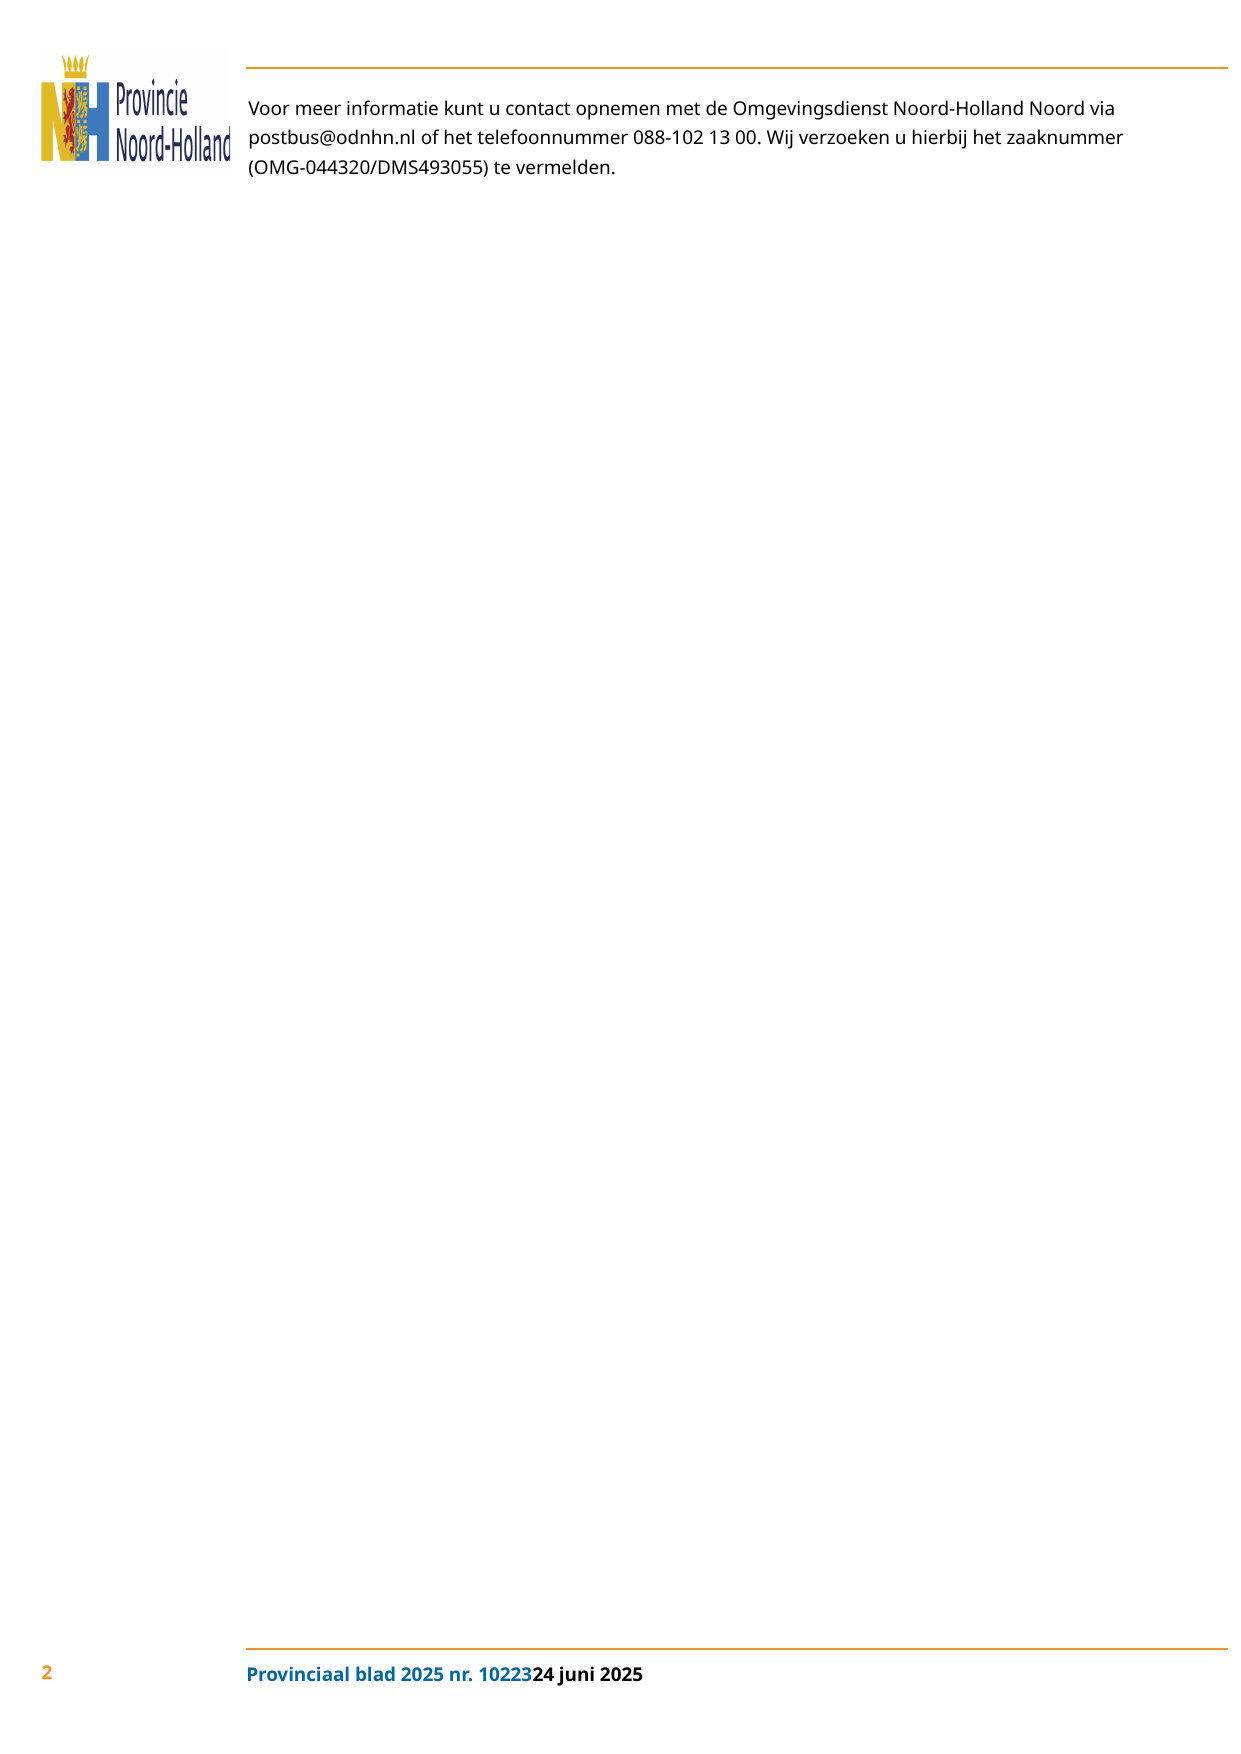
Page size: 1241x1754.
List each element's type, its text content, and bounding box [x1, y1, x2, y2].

picture [41, 47, 231, 172]
text Voor meer informatie kunt u contact opnemen met de Omgevingsdienst Noord-Holland Noord via postbus@odnhn.nl of het telefoonnummer 088-102 13 00. Wij verzoeken u hierbij het zaaknummer (OMG-044320/DMS493055) te vermelden. [248, 95, 1152, 180]
